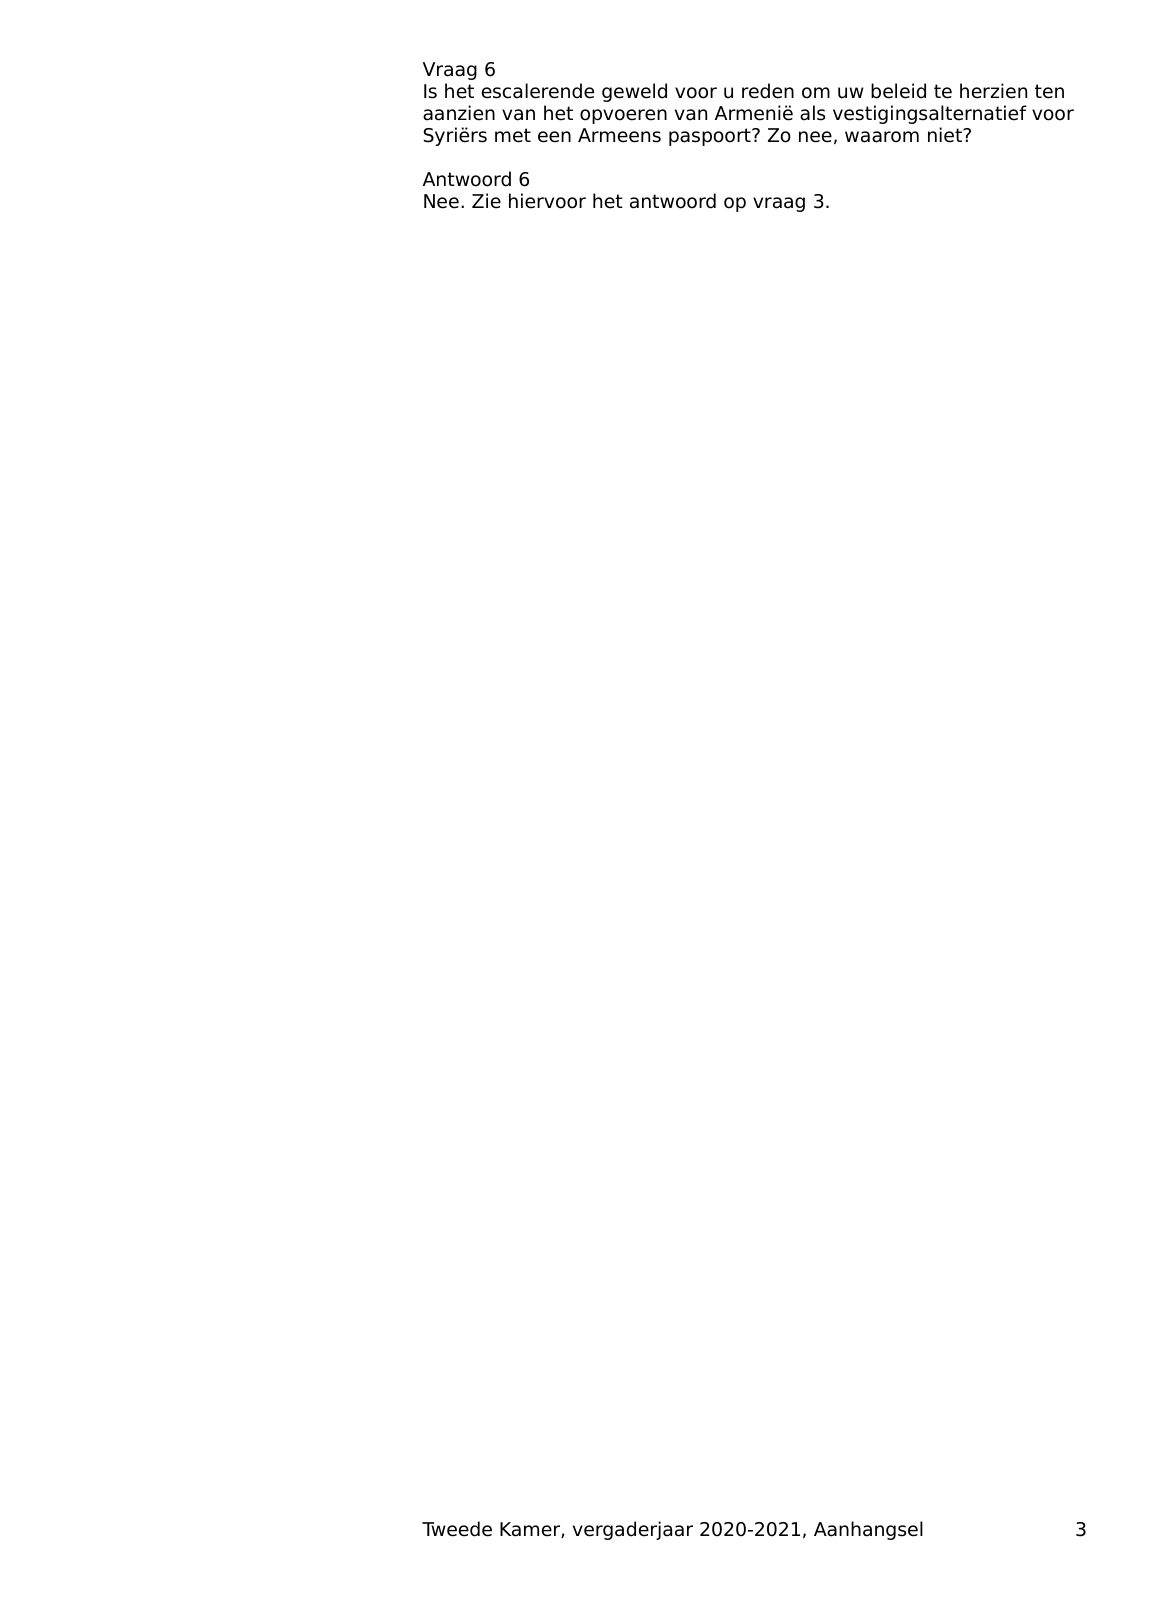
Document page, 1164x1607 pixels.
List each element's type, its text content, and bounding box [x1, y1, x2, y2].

text Nee. Zie hiervoor het antwoord op vraag 3. [422, 191, 1087, 213]
text Antwoord 6 [422, 169, 1087, 191]
text Vraag 6 [422, 59, 1087, 81]
text Is het escalerende geweld voor u reden om uw beleid te herzien ten aanzien van het opvoeren van Armenië als vestigingsalternatief voor Syriërs met een Armeens paspoort? Zo nee, waarom niet? [422, 81, 1087, 147]
